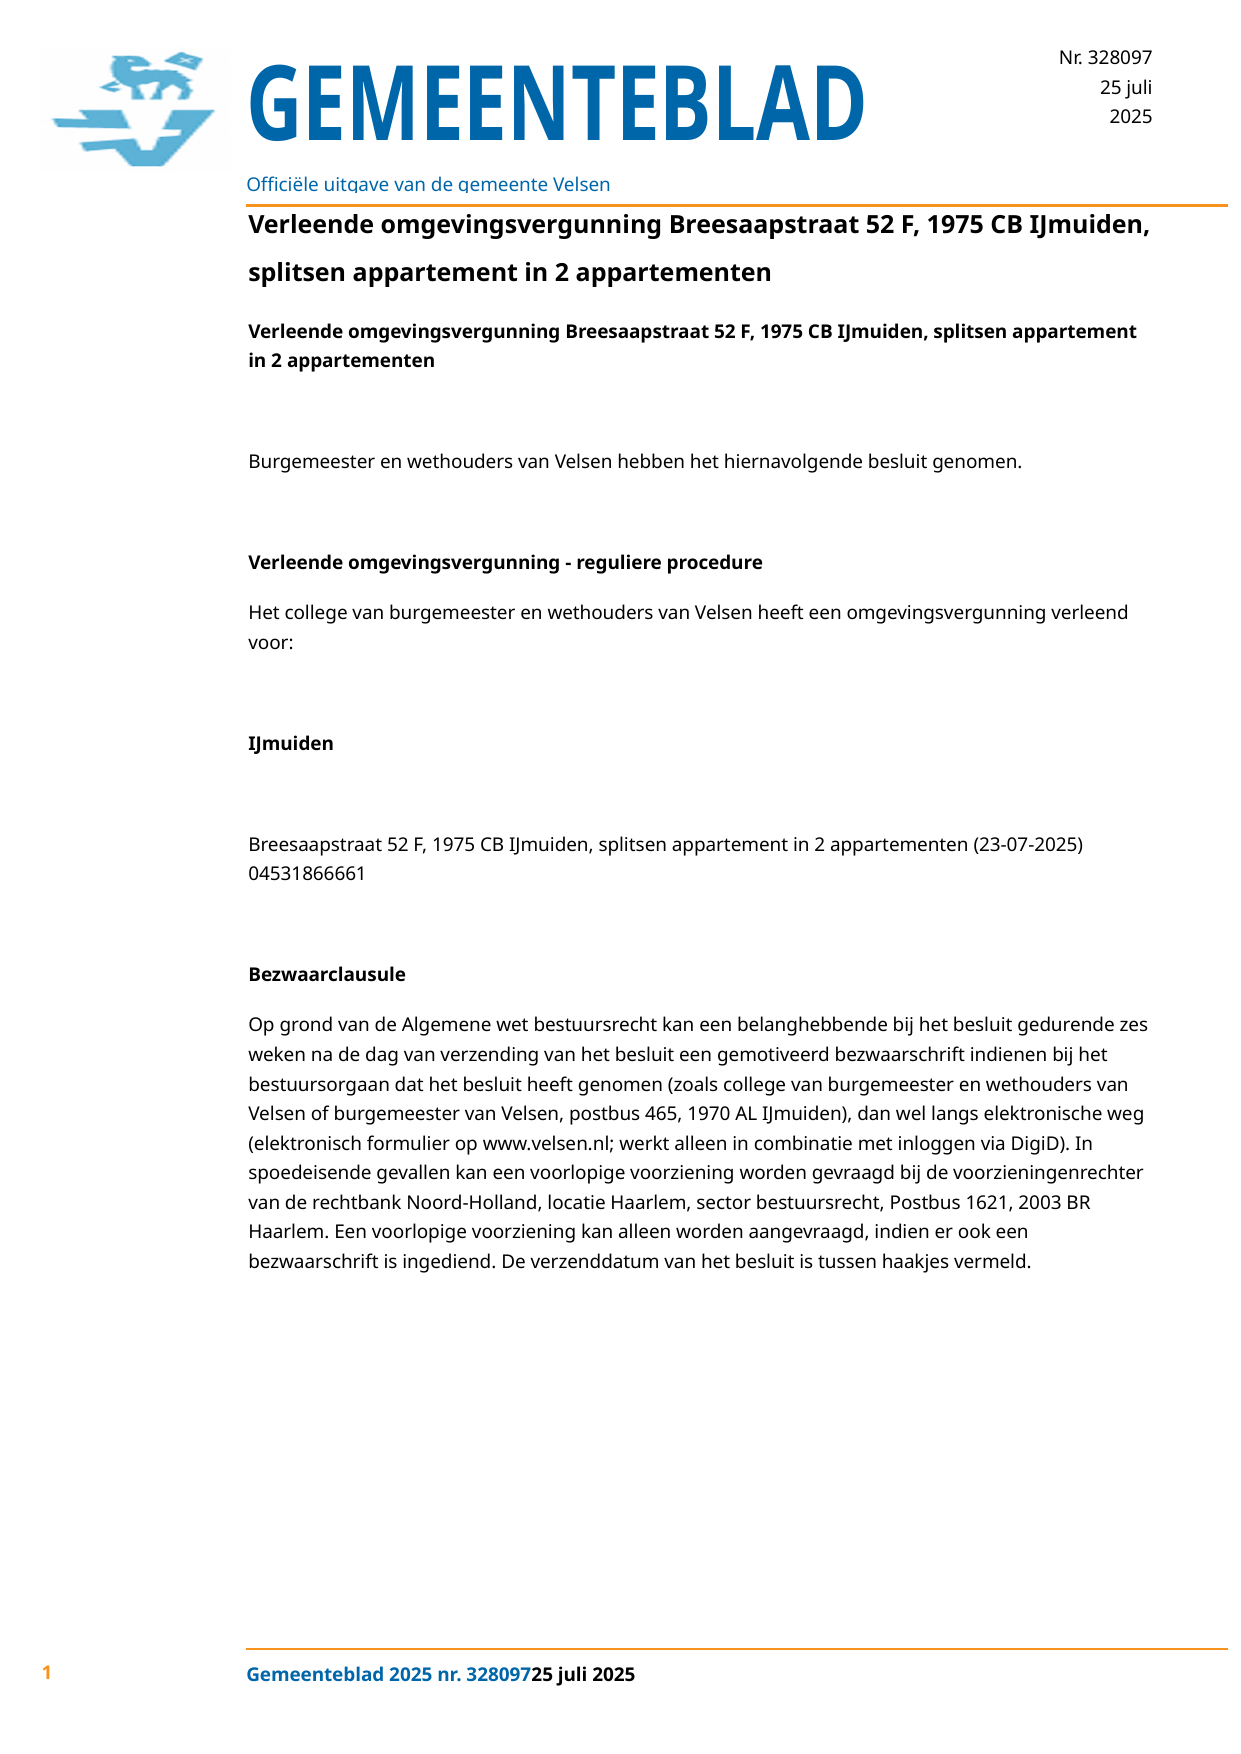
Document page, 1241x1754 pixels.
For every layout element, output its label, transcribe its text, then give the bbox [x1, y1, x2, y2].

text IJmuiden [248, 730, 1152, 756]
text Het college van burgemeester en wethouders van Velsen heeft een omgevingsvergunning verleend voor: [248, 599, 1152, 655]
text Verleende omgevingsvergunning Breesaapstraat 52 F, 1975 CB IJmuiden, splitsen appartement in 2 appartementen [248, 318, 1152, 373]
picture [41, 47, 231, 172]
text Verleende omgevingsvergunning - reguliere procedure [248, 549, 1152, 575]
text Breesaapstraat 52 F, 1975 CB IJmuiden, splitsen appartement in 2 appartementen (23-07-2025) 04531866661 [248, 831, 1152, 886]
text Bezwaarclausule [248, 961, 1152, 987]
text Op grond van de Algemene wet bestuursrecht kan een belanghebbende bij het besluit gedurende zes weken na de dag van verzending van het besluit een gemotiveerd bezwaarschrift indienen bij het bestuursorgaan dat het besluit heeft genomen (zoals college van burgemeester en wethouders van Velsen of burgemeester van Velsen, postbus 465, 1970 AL IJmuiden), dan wel langs elektronische weg (elektronisch formulier op www.velsen.nl; werkt alleen in combinatie met inloggen via DigiD). In spoedeisende gevallen kan een voorlopige voorziening worden gevraagd bij de voorzieningenrechter van de rechtbank Noord-Holland, locatie Haarlem, sector bestuursrecht, Postbus 1621, 2003 BR Haarlem. Een voorlopige voorziening kan alleen worden aangevraagd, indien er ook een bezwaarschrift is ingediend. De verzenddatum van het besluit is tussen haakjes vermeld. [248, 1012, 1152, 1274]
text Burgemeester en wethouders van Velsen hebben het hiernavolgende besluit genomen. [248, 448, 1152, 474]
text Verleende omgevingsvergunning Breesaapstraat 52 F, 1975 CB IJmuiden, splitsen appartement in 2 appartementen [248, 207, 1152, 288]
